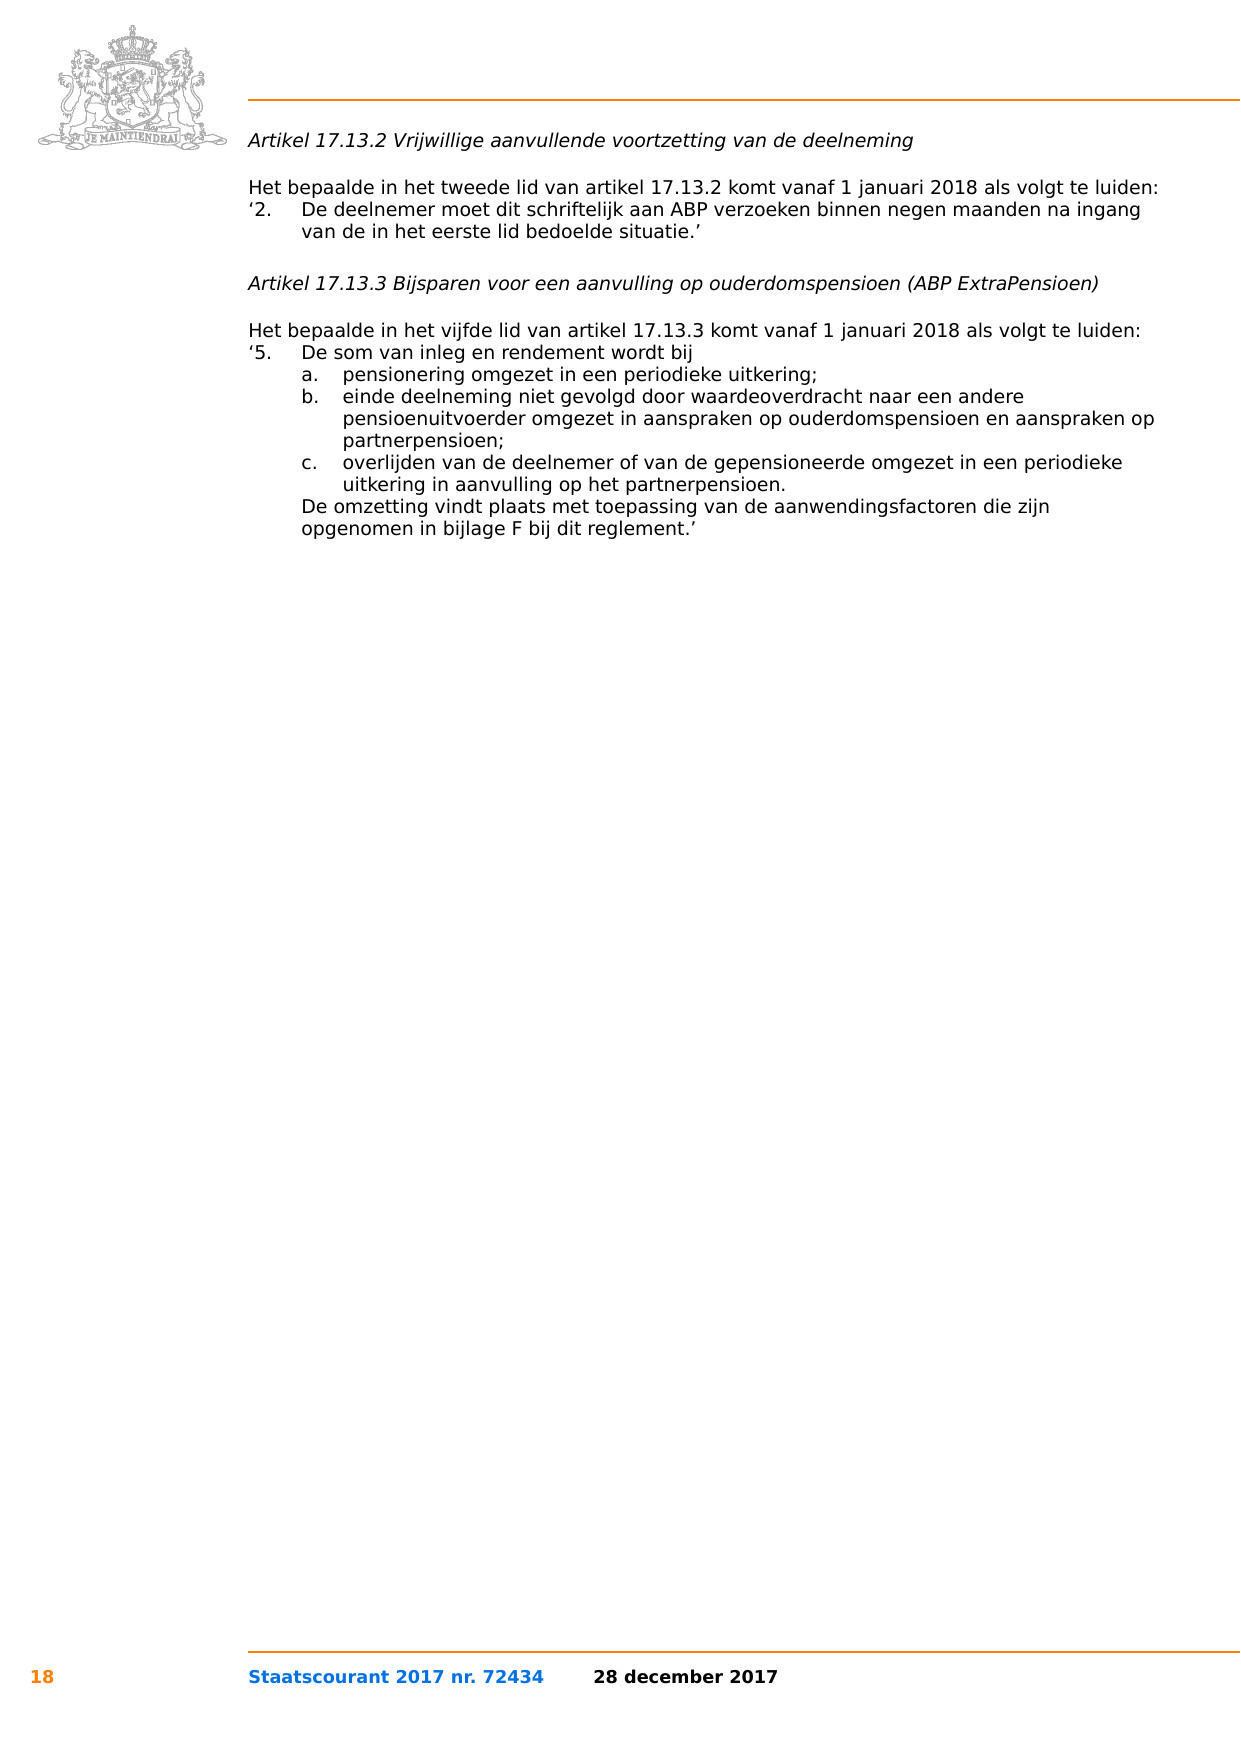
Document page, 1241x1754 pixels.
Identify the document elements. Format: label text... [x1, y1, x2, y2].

text Het bepaalde in het vijfde lid van artikel 17.13.3 komt vanaf 1 januari 2018 als volgt te luiden: [248, 320, 1163, 342]
text ‘2. De deelnemer moet dit schriftelijk aan ABP verzoeken binnen negen maanden na ingang van de in het eerste lid bedoelde situatie.’ [248, 199, 1163, 243]
text b. einde deelneming niet gevolgd door waardeoverdracht naar een andere pensioenuitvoerder omgezet in aanspraken op ouderdomspensioen en aanspraken op partnerpensioen; [301, 386, 1163, 452]
text a. pensionering omgezet in een periodieke uitkering; [301, 364, 1163, 386]
subtitle Artikel 17.13.2 Vrijwillige aanvullende voortzetting van de deelneming [248, 130, 1163, 152]
text ‘5. De som van inleg en rendement wordt bij [248, 342, 1163, 364]
picture [38, 25, 227, 150]
text Het bepaalde in het tweede lid van artikel 17.13.2 komt vanaf 1 januari 2018 als volgt te luiden: [248, 177, 1163, 199]
text De omzetting vindt plaats met toepassing van de aanwendingsfactoren die zijn opgenomen in bijlage F bij dit reglement.’ [301, 496, 1163, 539]
text c. overlijden van de deelnemer of van de gepensioneerde omgezet in een periodieke uitkering in aanvulling op het partnerpensioen. [301, 452, 1163, 496]
subtitle Artikel 17.13.3 Bijsparen voor een aanvulling op ouderdomspensioen (ABP ExtraPensioen) [248, 273, 1163, 295]
